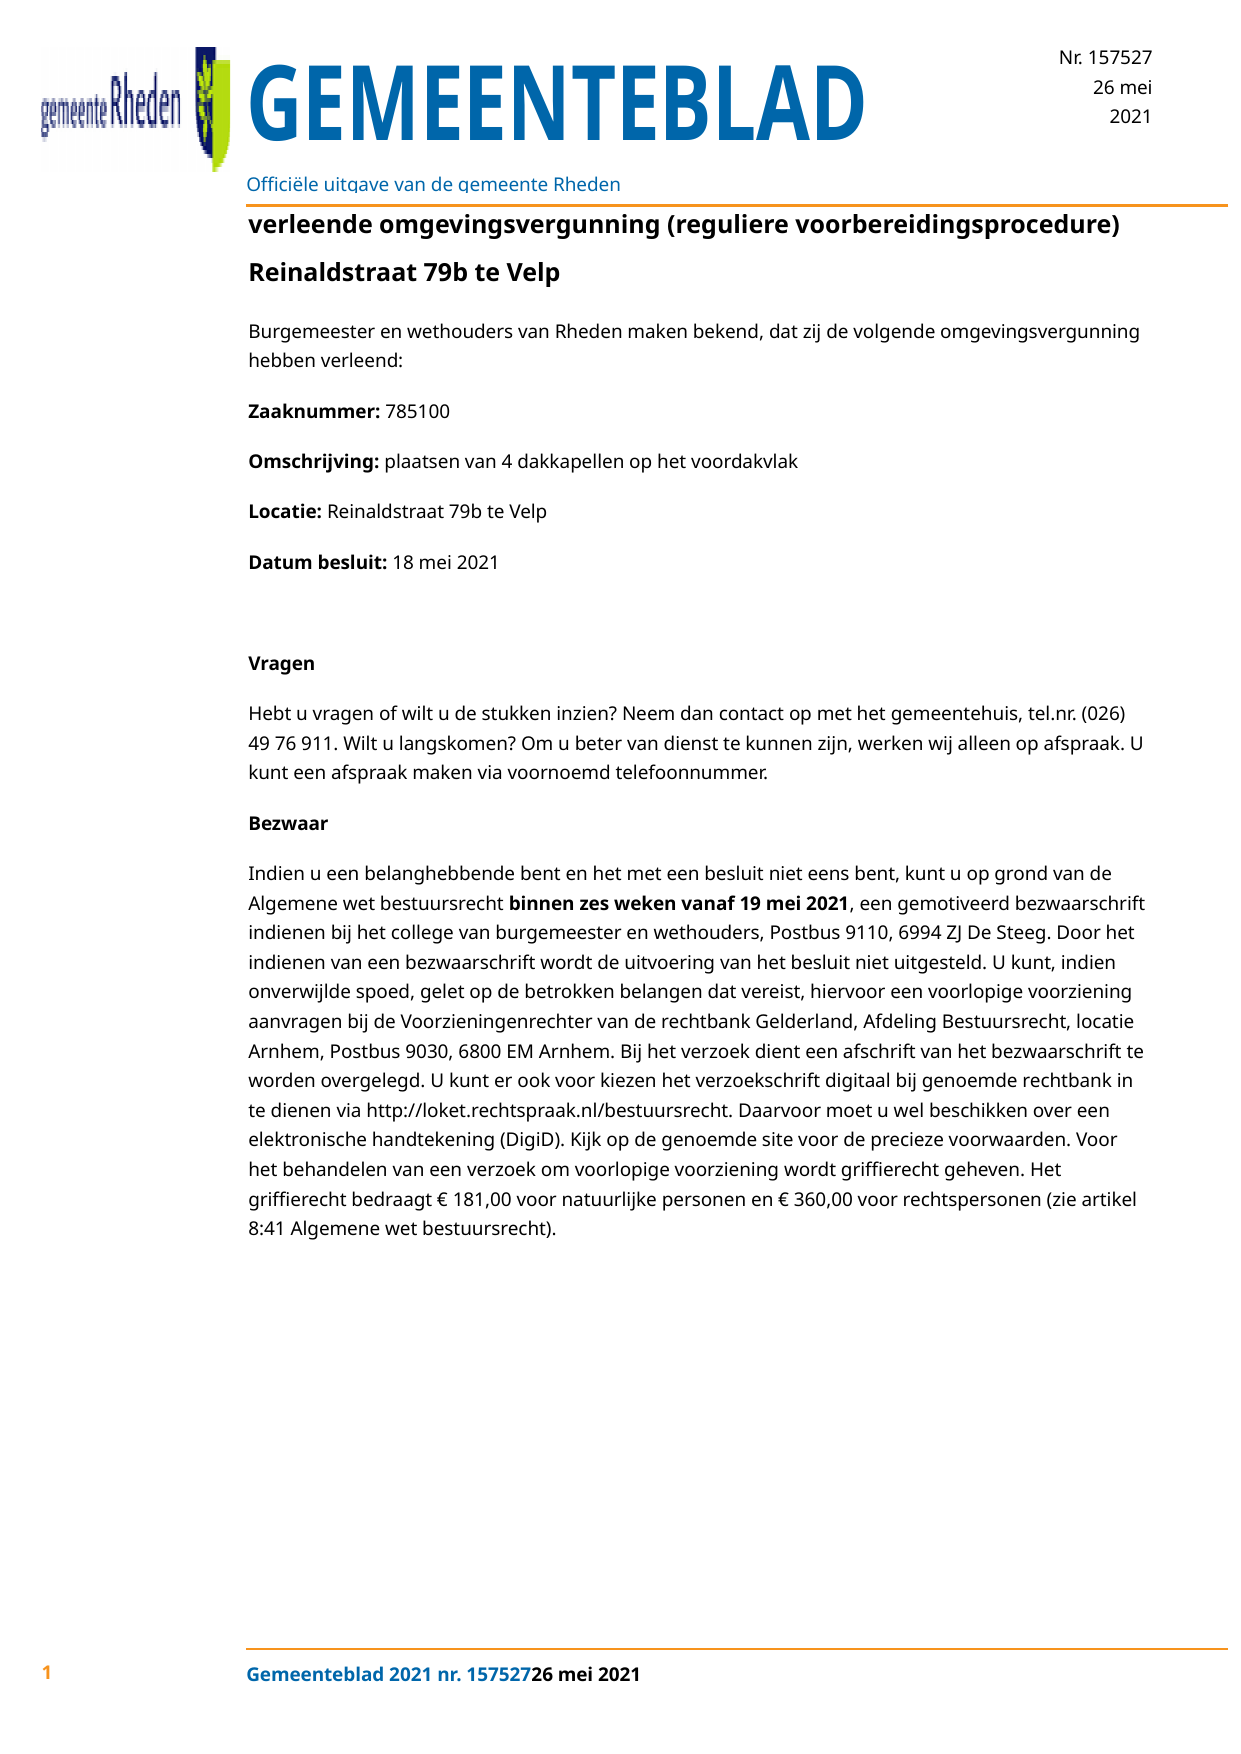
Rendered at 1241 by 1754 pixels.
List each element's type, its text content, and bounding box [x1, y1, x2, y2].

text Bezwaar [248, 810, 1152, 836]
text Vragen [248, 650, 1152, 676]
text Omschrijving: plaatsen van 4 dakkapellen op het voordakvlak [248, 448, 1152, 474]
text Hebt u vragen of wilt u de stukken inzien? Neem dan contact op met het gemeentehuis, tel.nr. (026) 49 76 911. Wilt u langskomen? Om u beter van dienst te kunnen zijn, werken wij alleen op afspraak. U kunt een afspraak maken via voornoemd telefoonnummer. [248, 700, 1152, 785]
text Burgemeester en wethouders van Rheden maken bekend, dat zij de volgende omgevingsvergunning hebben verleend: [248, 318, 1152, 373]
text Indien u een belanghebbende bent en het met een besluit niet eens bent, kunt u op grond van de Algemene wet bestuursrecht binnen zes weken vanaf 19 mei 2021, een gemotiveerd bezwaarschrift indienen bij het college van burgemeester en wethouders, Postbus 9110, 6994 ZJ De Steeg. Door het indienen van een bezwaarschrift wordt de uitvoering van het besluit niet uitgesteld. U kunt, indien onverwijlde spoed, gelet op de betrokken belangen dat vereist, hiervoor een voorlopige voorziening aanvragen bij de Voorzieningenrechter van de rechtbank Gelderland, Afdeling Bestuursrecht, locatie Arnhem, Postbus 9030, 6800 EM Arnhem. Bij het verzoek dient een afschrift van het bezwaarschrift te worden overgelegd. U kunt er ook voor kiezen het verzoekschrift digitaal bij genoemde rechtbank in te dienen via http://loket.rechtspraak.nl/bestuursrecht. Daarvoor moet u wel beschikken over een elektronische handtekening (DigiD). Kijk op de genoemde site voor de precieze voorwaarden. Voor het behandelen van een verzoek om voorlopige voorziening wordt griffierecht geheven. Het griffierecht bedraagt € 181,00 voor natuurlijke personen en € 360,00 voor rechtspersonen (zie artikel 8:41 Algemene wet bestuursrecht). [248, 860, 1152, 1241]
picture [41, 47, 231, 172]
text Locatie: Reinaldstraat 79b te Velp [248, 499, 1152, 524]
text Zaaknummer: 785100 [248, 398, 1152, 424]
text verleende omgevingsvergunning (reguliere voorbereidingsprocedure) Reinaldstraat 79b te Velp [248, 207, 1152, 288]
text Datum besluit: 18 mei 2021 [248, 549, 1152, 575]
